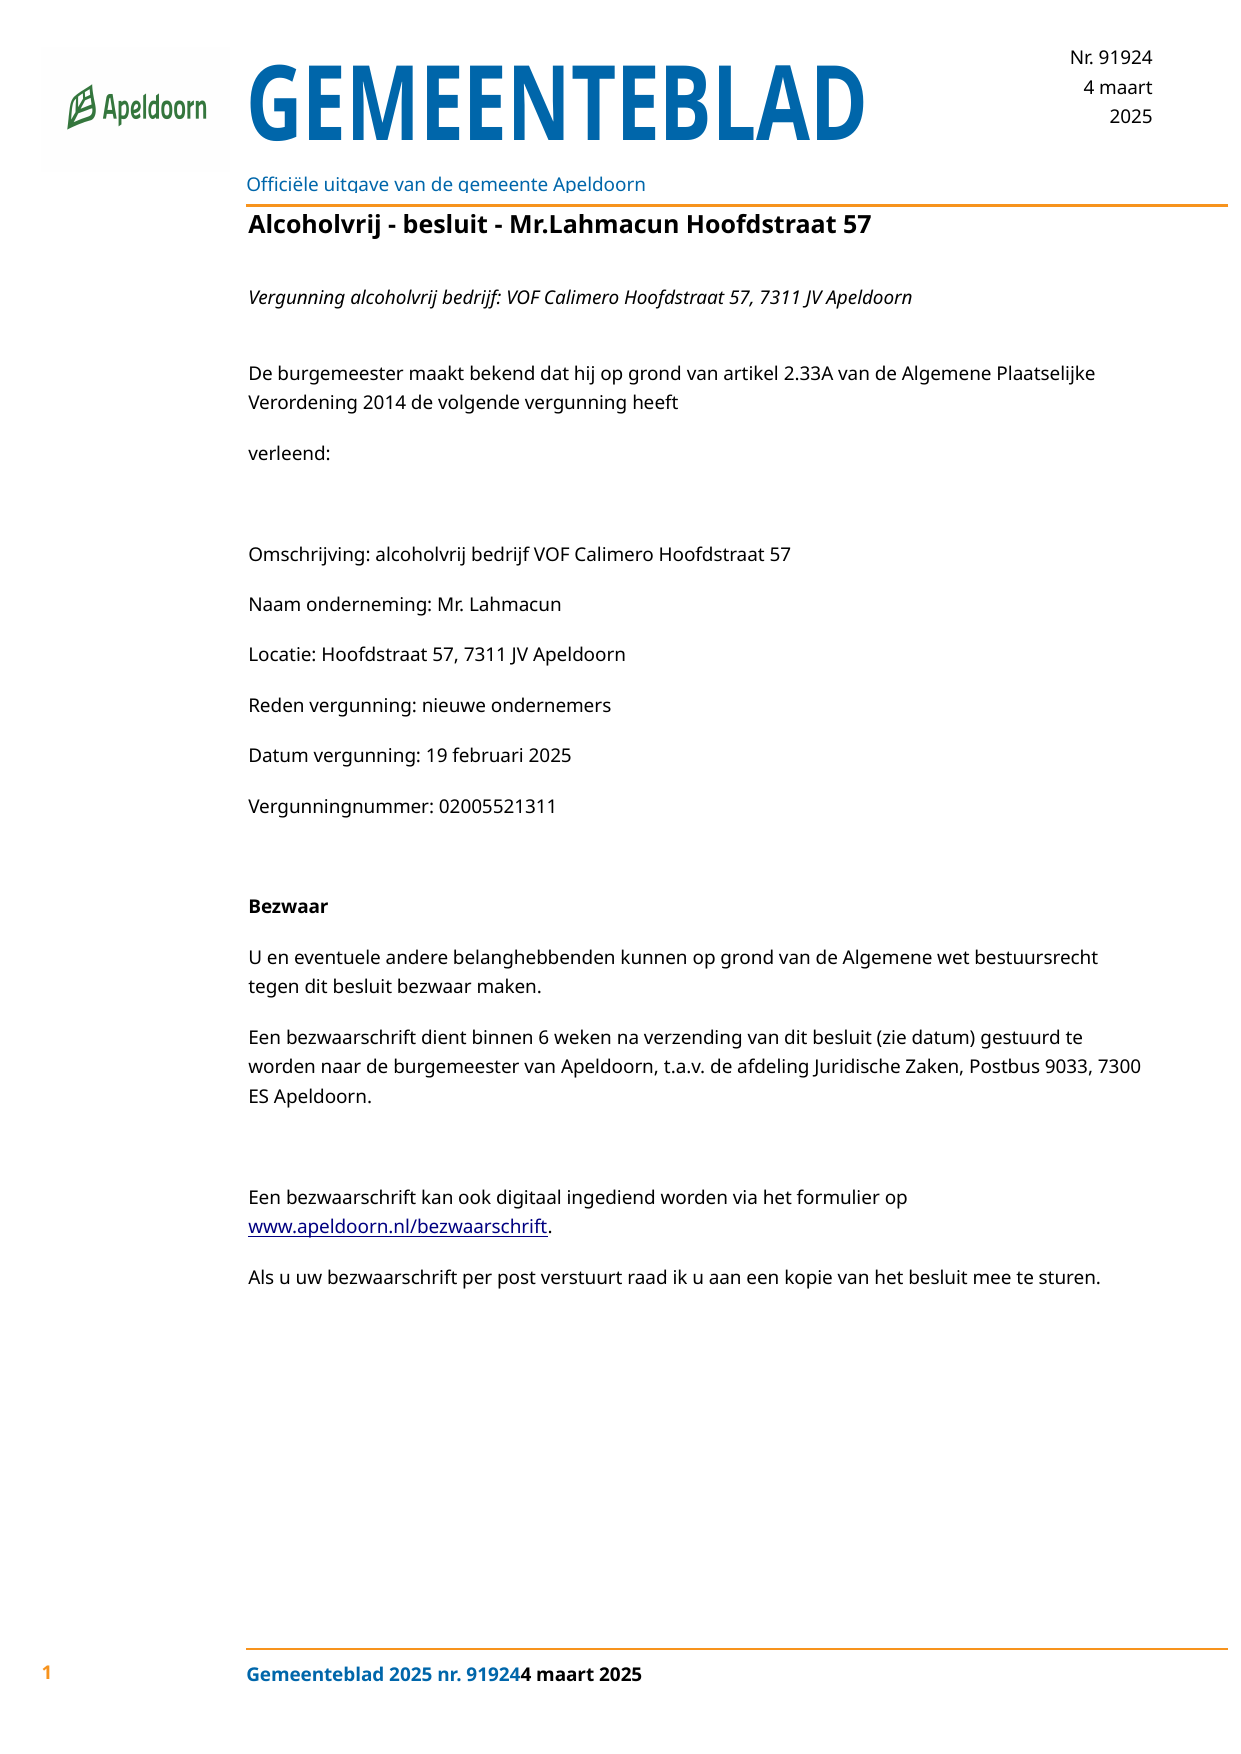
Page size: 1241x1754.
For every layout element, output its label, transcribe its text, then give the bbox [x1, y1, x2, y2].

text Locatie: Hoofdstraat 57, 7311 JV Apeldoorn [248, 642, 1152, 667]
picture [41, 47, 231, 172]
text Alcoholvrij - besluit - Mr.Lahmacun Hoofdstraat 57 [248, 207, 1152, 241]
text Vergunning alcoholvrij bedrijf: VOF Calimero Hoofdstraat 57, 7311 JV Apeldoorn [248, 284, 1152, 309]
text De burgemeester maakt bekend dat hij op grond van artikel 2.33A van de Algemene Plaatselijke Verordening 2014 de volgende vergunning heeft [248, 360, 1152, 415]
text Als u uw bezwaarschrift per post verstuurt raad ik u aan een kopie van het besluit mee te sturen. [248, 1264, 1152, 1290]
text U en eventuele andere belanghebbenden kunnen op grond van de Algemene wet bestuursrecht tegen dit besluit bezwaar maken. [248, 944, 1152, 999]
text Omschrijving: alcoholvrij bedrijf VOF Calimero Hoofdstraat 57 [248, 541, 1152, 567]
text Bezwaar [248, 894, 1152, 919]
text Een bezwaarschrift dient binnen 6 weken na verzending van dit besluit (zie datum) gestuurd te worden naar de burgemeester van Apeldoorn, t.a.v. de afdeling Juridische Zaken, Postbus 9033, 7300 ES Apeldoorn. [248, 1024, 1152, 1109]
text Een bezwaarschrift kan ook digitaal ingediend worden via het formulier op www.apeldoorn.nl/bezwaarschrift. [248, 1184, 1152, 1239]
text Naam onderneming: Mr. Lahmacun [248, 591, 1152, 617]
text Vergunningnummer: 02005521311 [248, 793, 1152, 819]
text verleend: [248, 440, 1152, 466]
text Datum vergunning: 19 februari 2025 [248, 742, 1152, 768]
text Reden vergunning: nieuwe ondernemers [248, 692, 1152, 718]
